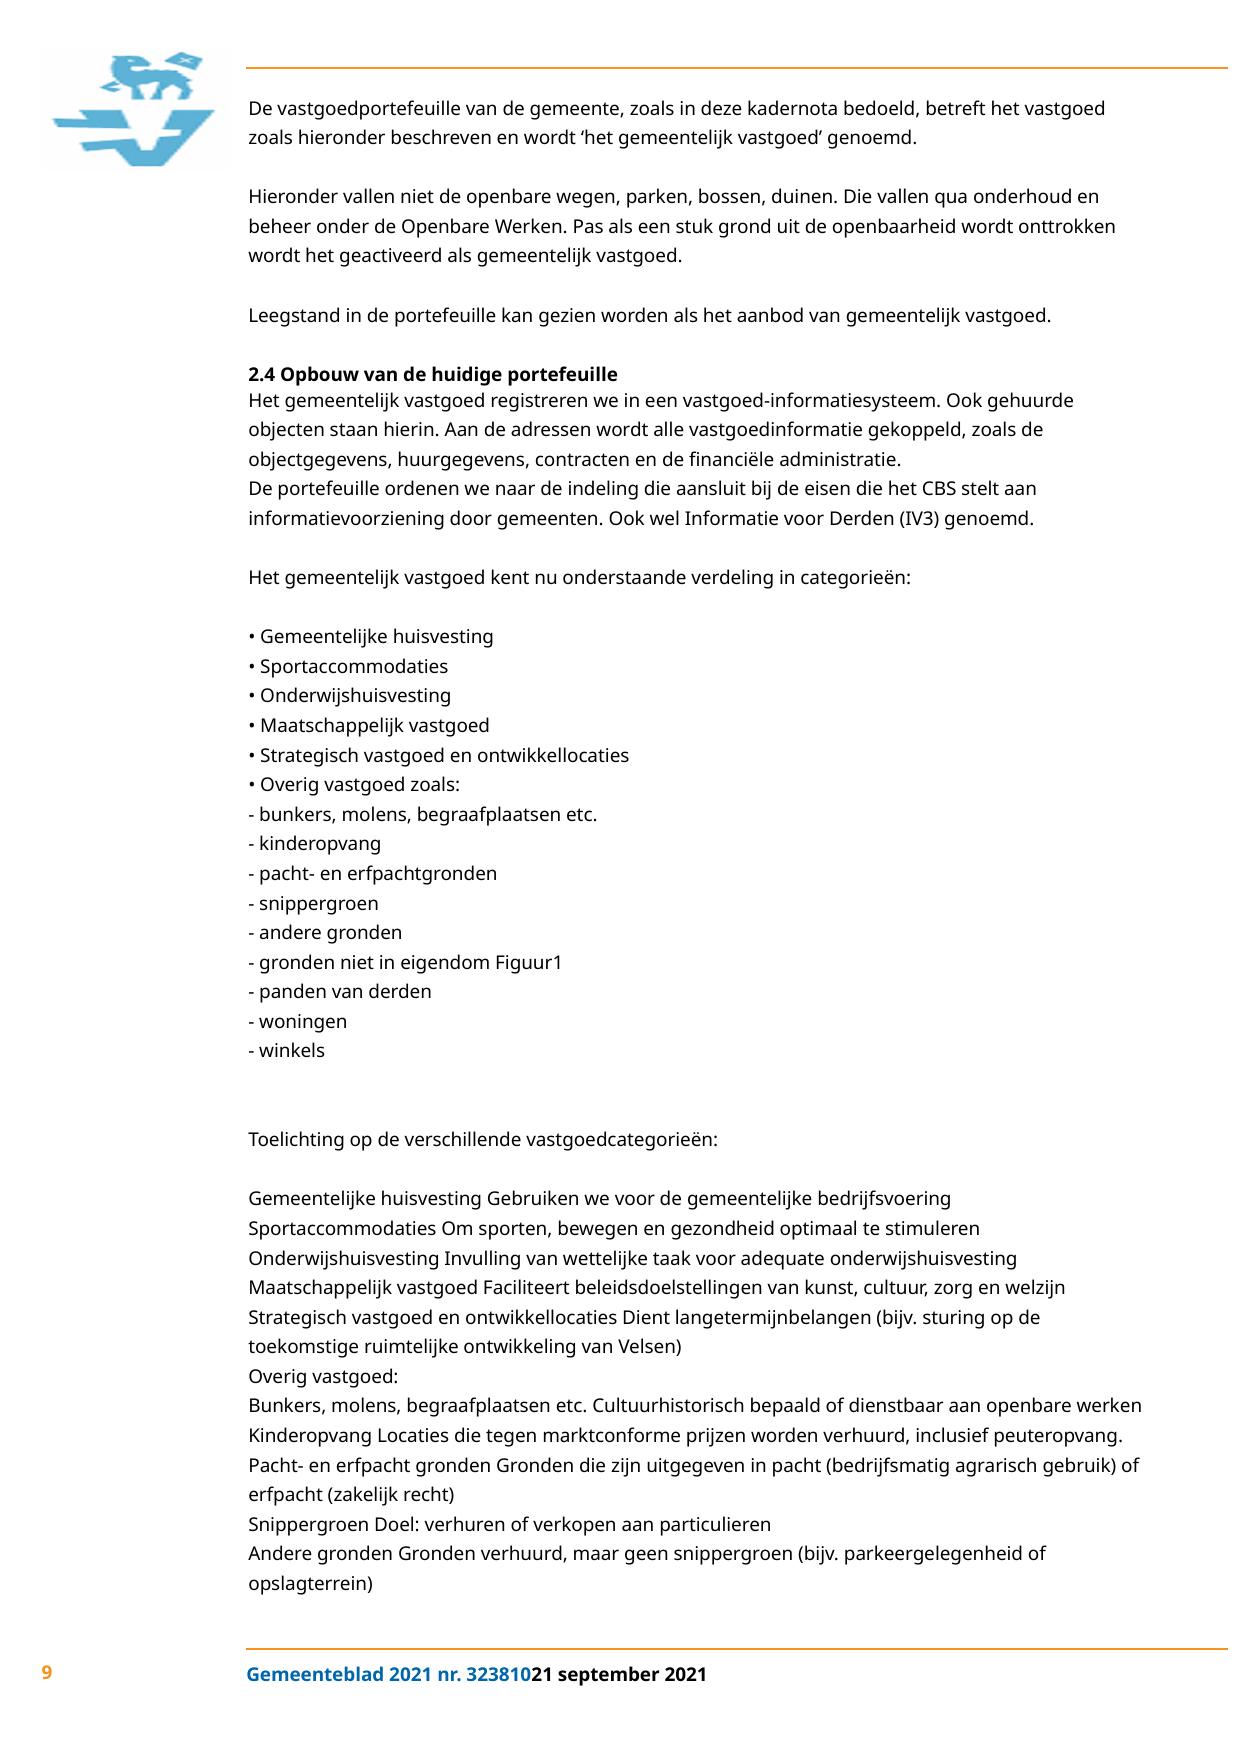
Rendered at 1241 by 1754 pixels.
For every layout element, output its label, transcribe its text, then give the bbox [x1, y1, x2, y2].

text Hieronder vallen niet de openbare wegen, parken, bossen, duinen. Die vallen qua onderhoud en beheer onder de Openbare Werken. Pas als een stuk grond uit de openbaarheid wordt onttrokken wordt het geactiveerd als gemeentelijk vastgoed. [248, 183, 1152, 268]
text Toelichting op de verschillende vastgoedcategorieën: [248, 1126, 1152, 1152]
text Andere gronden Gronden verhuurd, maar geen snippergroen (bijv. parkeergelegenheid of opslagterrein) [248, 1541, 1152, 1596]
text • Onderwijshuisvesting [248, 683, 1152, 708]
text - panden van derden [248, 978, 1152, 1004]
text Maatschappelijk vastgoed Faciliteert beleidsdoelstellingen van kunst, cultuur, zorg en welzijn [248, 1274, 1152, 1300]
text • Overig vastgoed zoals: [248, 771, 1152, 797]
text - pacht- en erfpachtgronden [248, 860, 1152, 886]
text Bunkers, molens, begraafplaatsen etc. Cultuurhistorisch bepaald of dienstbaar aan openbare werken [248, 1393, 1152, 1418]
text - bunkers, molens, begraafplaatsen etc. [248, 801, 1152, 827]
text - snippergroen [248, 890, 1152, 915]
text Overig vastgoed: [248, 1363, 1152, 1389]
text Strategisch vastgoed en ontwikkellocaties Dient langetermijnbelangen (bijv. sturing op de toekomstige ruimtelijke ontwikkeling van Velsen) [248, 1304, 1152, 1359]
text Snippergroen Doel: verhuren of verkopen aan particulieren [248, 1511, 1152, 1537]
text • Gemeentelijke huisvesting [248, 623, 1152, 649]
text Kinderopvang Locaties die tegen marktconforme prijzen worden verhuurd, inclusief peuteropvang. [248, 1422, 1152, 1448]
text Leegstand in de portefeuille kan gezien worden als het aanbod van gemeentelijk vastgoed. [248, 302, 1152, 328]
text • Maatschappelijk vastgoed [248, 712, 1152, 738]
picture [41, 47, 231, 172]
text De portefeuille ordenen we naar de indeling die aansluit bij de eisen die het CBS stelt aan informatievoorziening door gemeenten. Ook wel Informatie voor Derden (IV3) genoemd. [248, 476, 1152, 531]
text Pacht- en erfpacht gronden Gronden die zijn uitgegeven in pacht (bedrijfsmatig agrarisch gebruik) of erfpacht (zakelijk recht) [248, 1452, 1152, 1507]
text Sportaccommodaties Om sporten, bewegen en gezondheid optimaal te stimuleren [248, 1215, 1152, 1241]
text • Sportaccommodaties [248, 653, 1152, 679]
text Het gemeentelijk vastgoed registreren we in een vastgoed-informatiesysteem. Ook gehuurde objecten staan hierin. Aan de adressen wordt alle vastgoedinformatie gekoppeld, zoals de objectgegevens, huurgegevens, contracten en de financiële administratie. [248, 387, 1152, 472]
text • Strategisch vastgoed en ontwikkellocaties [248, 742, 1152, 767]
text Gemeentelijke huisvesting Gebruiken we voor de gemeentelijke bedrijfsvoering [248, 1186, 1152, 1211]
text - kinderopvang [248, 831, 1152, 856]
text - woningen [248, 1008, 1152, 1034]
text 2.4 Opbouw van de huidige portefeuille [248, 361, 1152, 387]
text - gronden niet in eigendom Figuur1 [248, 949, 1152, 974]
text Onderwijshuisvesting Invulling van wettelijke taak voor adequate onderwijshuisvesting [248, 1245, 1152, 1270]
text - winkels [248, 1038, 1152, 1063]
text De vastgoedportefeuille van de gemeente, zoals in deze kadernota bedoeld, betreft het vastgoed zoals hieronder beschreven en wordt ‘het gemeentelijk vastgoed’ genoemd. [248, 95, 1152, 150]
text - andere gronden [248, 919, 1152, 945]
text Het gemeentelijk vastgoed kent nu onderstaande verdeling in categorieën: [248, 564, 1152, 590]
